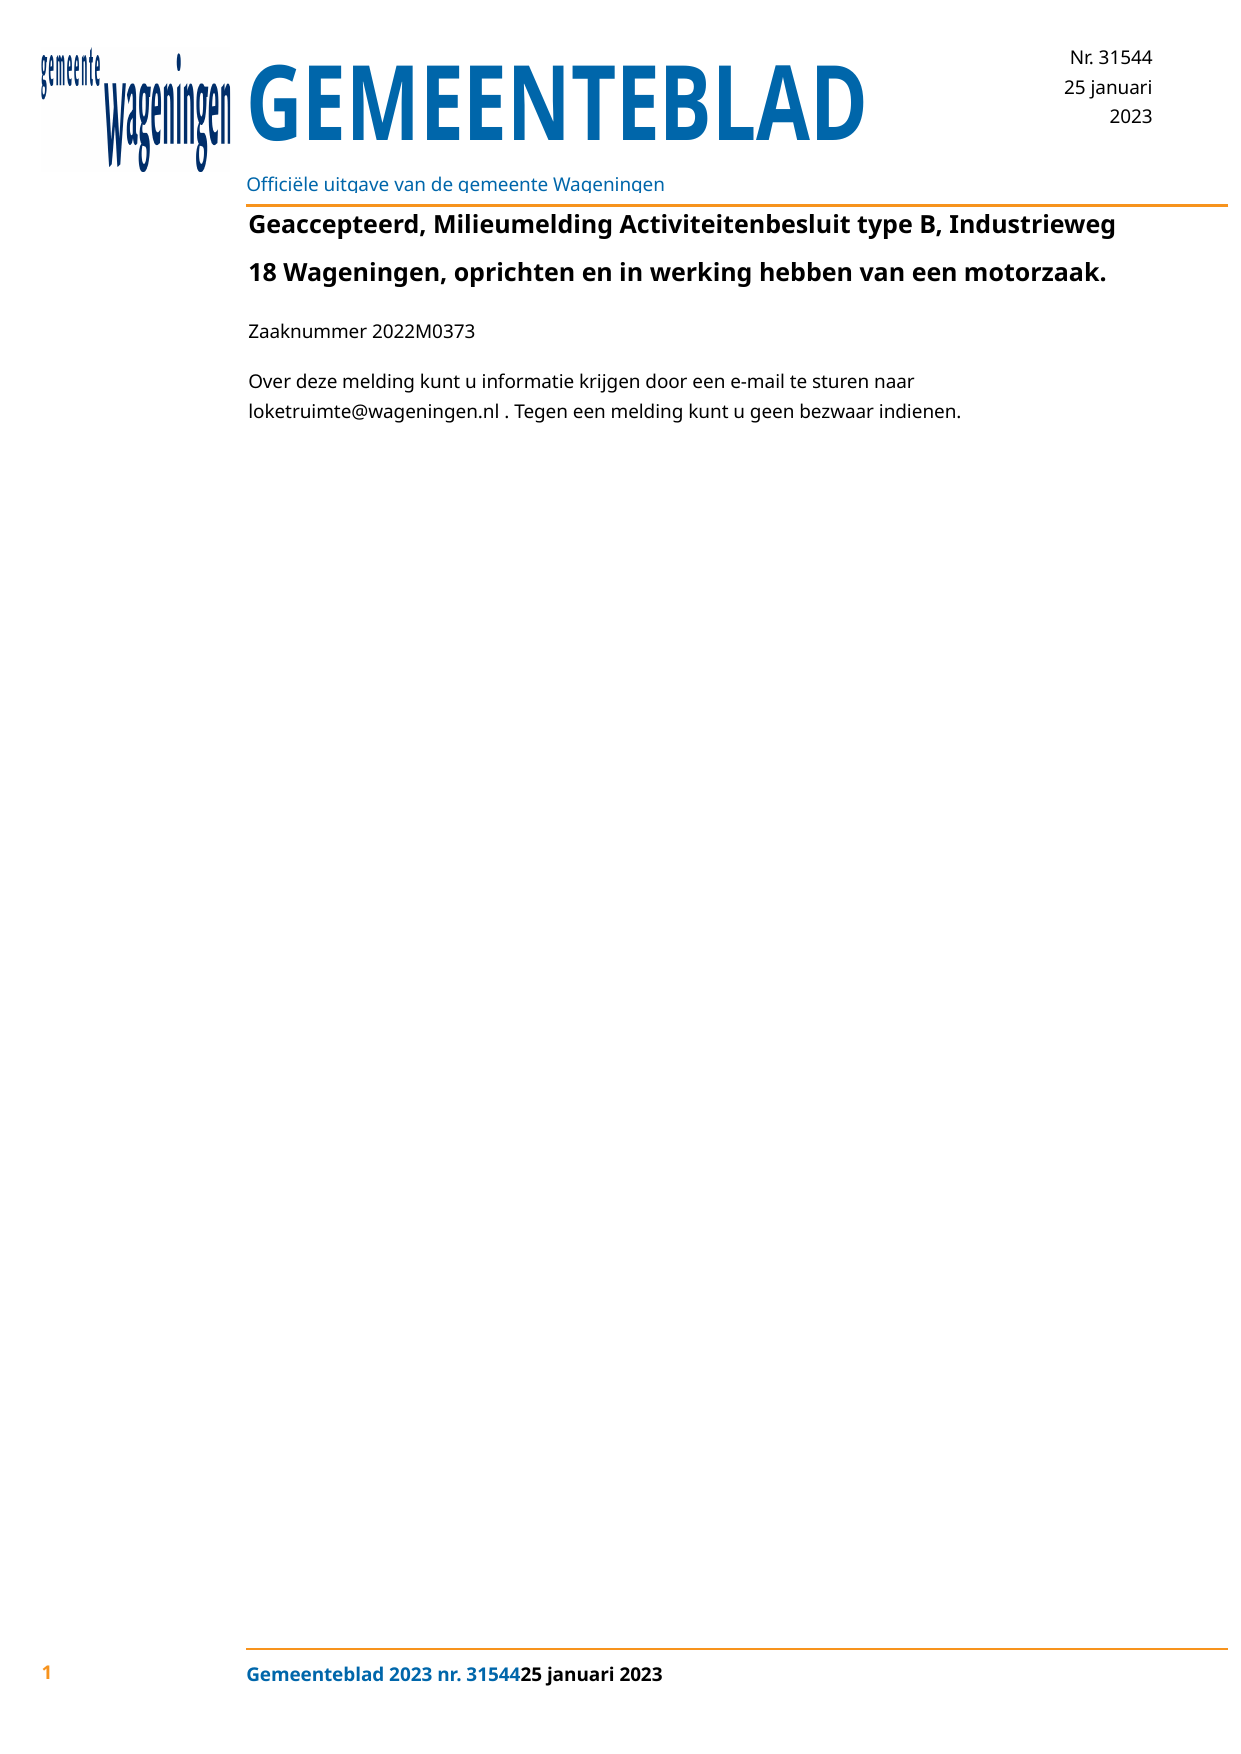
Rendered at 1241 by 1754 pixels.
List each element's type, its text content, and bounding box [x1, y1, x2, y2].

text Geaccepteerd, Milieumelding Activiteitenbesluit type B, Industrieweg 18 Wageningen, oprichten en in werking hebben van een motorzaak. [248, 207, 1152, 288]
text Zaaknummer 2022M0373 [248, 318, 1152, 344]
picture [41, 47, 231, 172]
text Over deze melding kunt u informatie krijgen door een e-mail te sturen naar loketruimte@wageningen.nl . Tegen een melding kunt u geen bezwaar indienen. [248, 368, 1152, 424]
